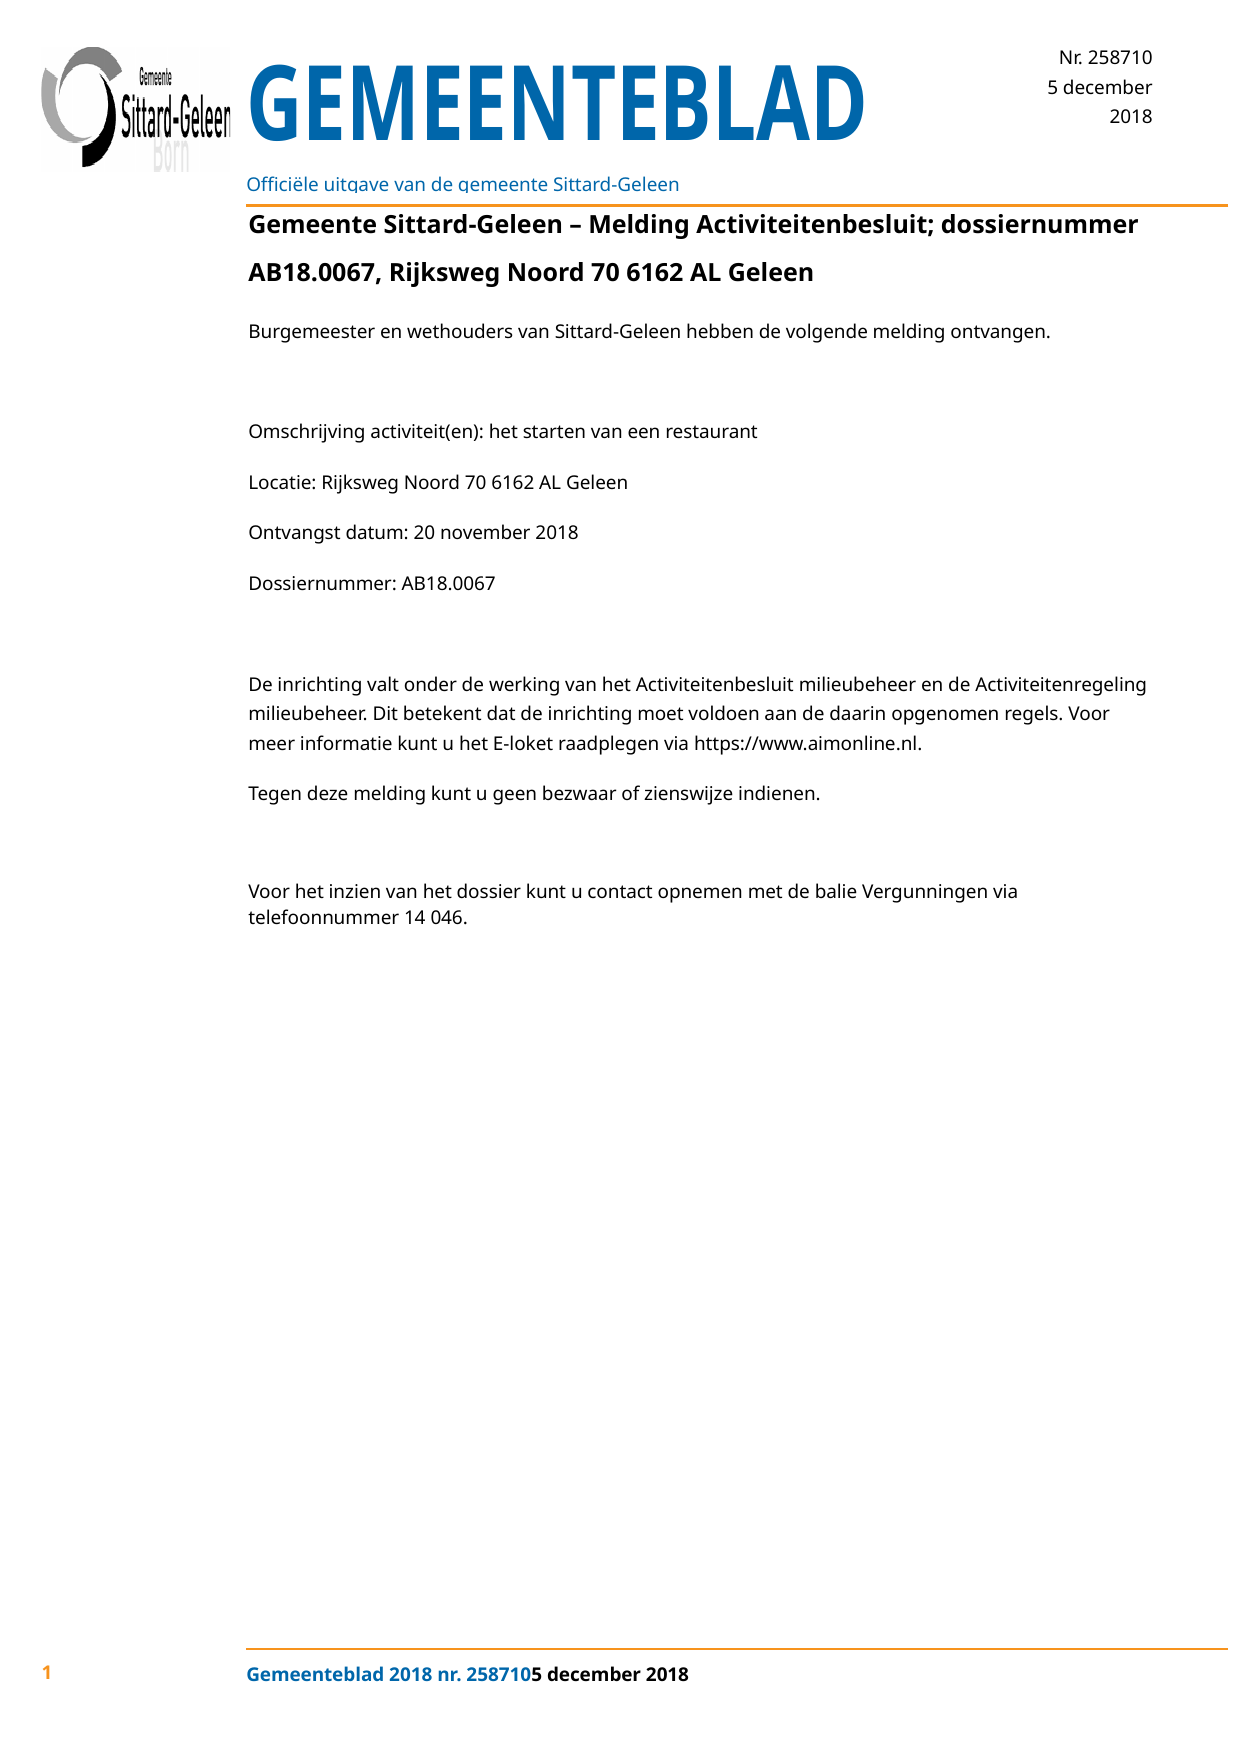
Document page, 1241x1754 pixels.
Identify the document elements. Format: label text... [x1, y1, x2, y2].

text Gemeente Sittard-Geleen – Melding Activiteitenbesluit; dossiernummer AB18.0067, Rijksweg Noord 70 6162 AL Geleen [248, 207, 1152, 288]
text Dossiernummer: AB18.0067 [248, 570, 1152, 596]
text Ontvangst datum: 20 november 2018 [248, 519, 1152, 545]
text Tegen deze melding kunt u geen bezwaar of zienswijze indienen. [248, 780, 1152, 806]
text Voor het inzien van het dossier kunt u contact opnemen met de balie Vergunningen via telefoonnummer 14 046. [248, 879, 1152, 930]
text De inrichting valt onder de werking van het Activiteitenbesluit milieubeheer en de Activiteitenregeling milieubeheer. Dit betekent dat de inrichting moet voldoen aan de daarin opgenomen regels. Voor meer informatie kunt u het E-loket raadplegen via https://www.aimonline.nl. [248, 671, 1152, 756]
text Locatie: Rijksweg Noord 70 6162 AL Geleen [248, 469, 1152, 495]
text Burgemeester en wethouders van Sittard-Geleen hebben de volgende melding ontvangen. [248, 318, 1152, 344]
text Omschrijving activiteit(en): het starten van een restaurant [248, 419, 1152, 444]
picture [41, 47, 231, 172]
